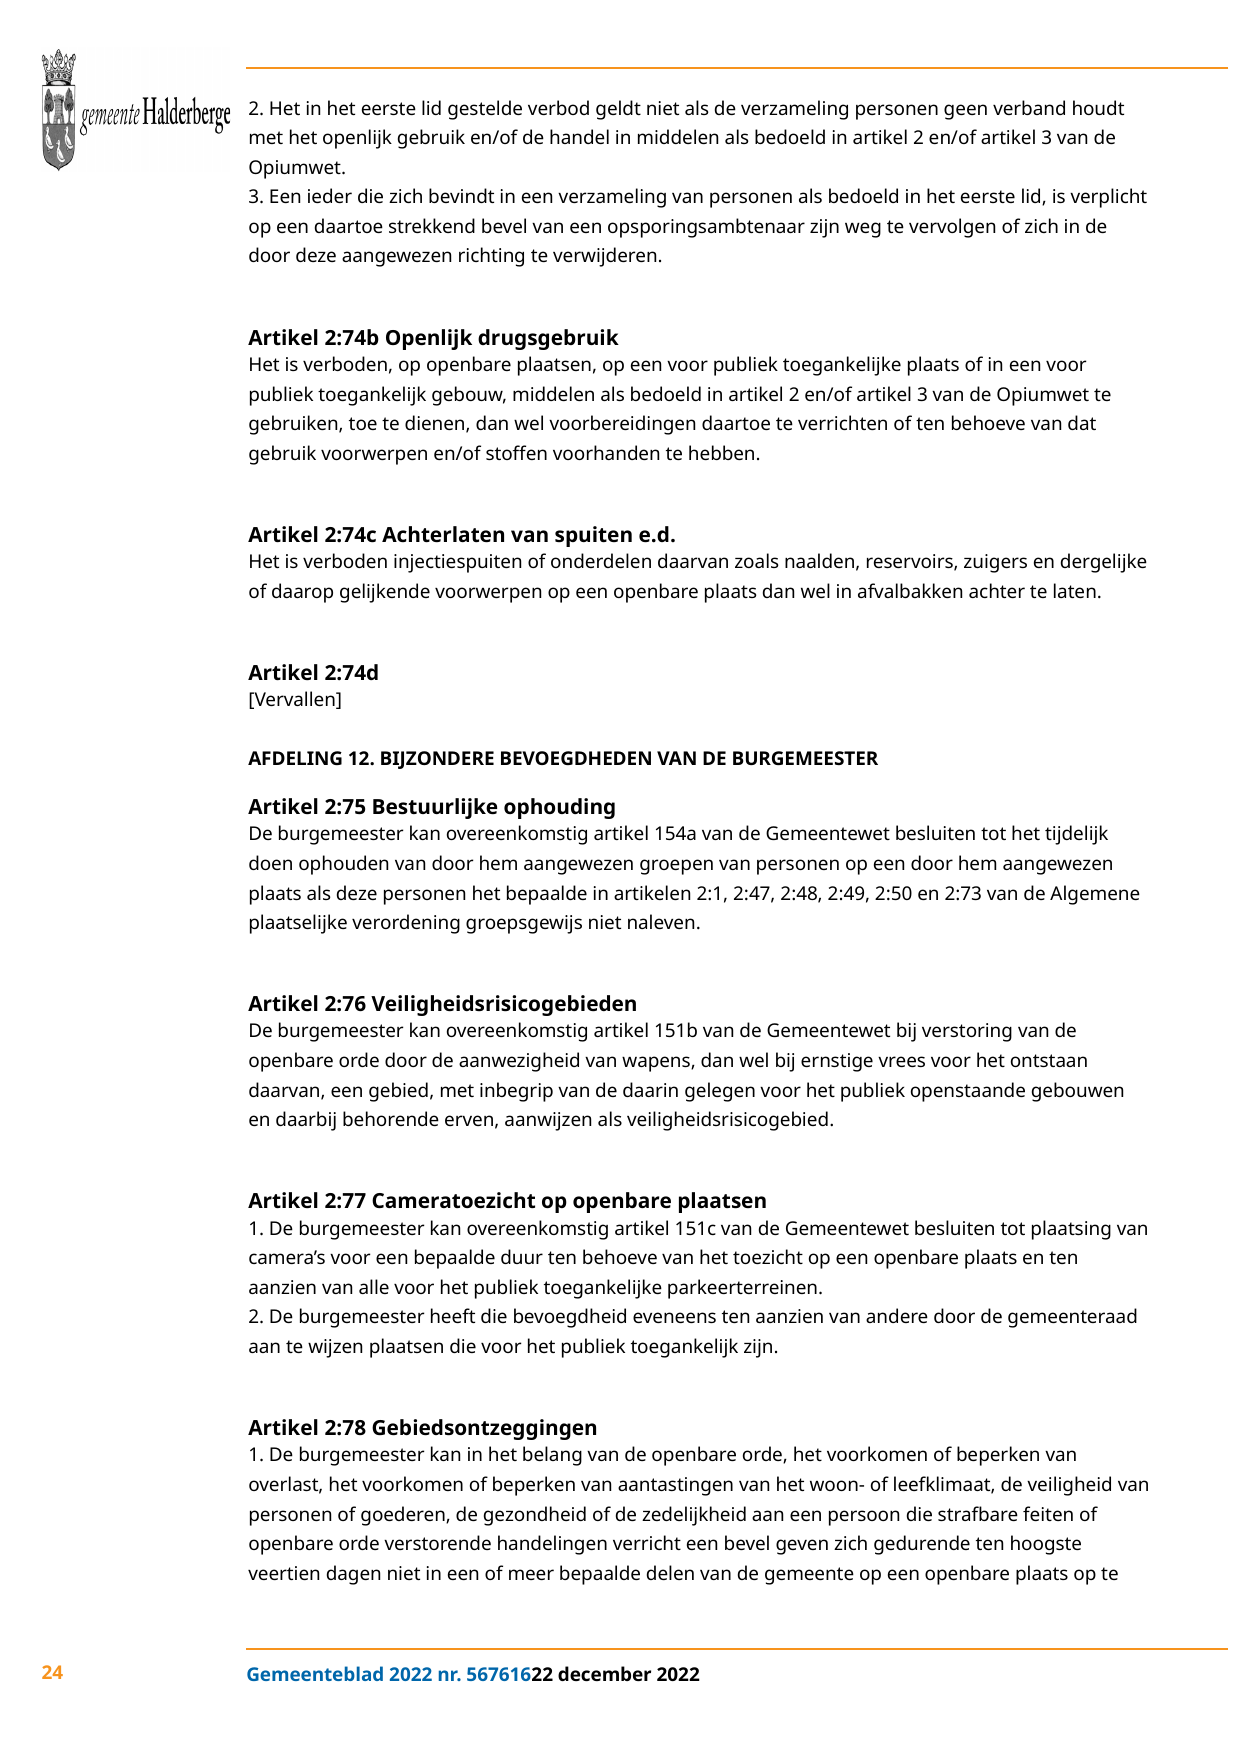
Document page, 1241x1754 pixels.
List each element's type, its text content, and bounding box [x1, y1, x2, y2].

text 2. De burgemeester heeft die bevoegdheid eveneens ten aanzien van andere door de gemeenteraad aan te wijzen plaatsen die voor het publiek toegankelijk zijn. [248, 1304, 1152, 1359]
text De burgemeester kan overeenkomstig artikel 154a van de Gemeentewet besluiten tot het tijdelijk doen ophouden van door hem aangewezen groepen van personen op een door hem aangewezen plaats als deze personen het bepaalde in artikelen 2:1, 2:47, 2:48, 2:49, 2:50 en 2:73 van de Algemene plaatselijke verordening groepsgewijs niet naleven. [248, 821, 1152, 935]
text 1. De burgemeester kan in het belang van de openbare orde, het voorkomen of beperken van overlast, het voorkomen of beperken van aantastingen van het woon- of leefklimaat, de veiligheid van personen of goederen, de gezondheid of de zedelijkheid aan een persoon die strafbare feiten of openbare orde verstorende handelingen verricht een bevel geven zich gedurende ten hoogste veertien dagen niet in een of meer bepaalde delen van de gemeente op een openbare plaats op te [248, 1442, 1152, 1586]
text [Vervallen] [248, 686, 1152, 712]
text Artikel 2:74c Achterlaten van spuiten e.d. [248, 520, 1152, 548]
text Het is verboden injectiespuiten of onderdelen daarvan zoals naalden, reservoirs, zuigers en dergelijke of daarop gelijkende voorwerpen op een openbare plaats dan wel in afvalbakken achter te laten. [248, 548, 1152, 604]
text 3. Een ieder die zich bevindt in een verzameling van personen als bedoeld in het eerste lid, is verplicht op een daartoe strekkend bevel van een opsporingsambtenaar zijn weg te vervolgen of zich in de door deze aangewezen richting te verwijderen. [248, 183, 1152, 268]
text Artikel 2:78 Gebiedsontzeggingen [248, 1413, 1152, 1442]
text Het is verboden, op openbare plaatsen, op een voor publiek toegankelijke plaats of in een voor publiek toegankelijk gebouw, middelen als bedoeld in artikel 2 en/of artikel 3 van de Opiumwet te gebruiken, toe te dienen, dan wel voorbereidingen daartoe te verrichten of ten behoeve van dat gebruik voorwerpen en/of stoffen voorhanden te hebben. [248, 351, 1152, 466]
text Artikel 2:74b Openlijk drugsgebruik [248, 323, 1152, 351]
text Artikel 2:77 Cameratoezicht op openbare plaatsen [248, 1186, 1152, 1215]
text Artikel 2:75 Bestuurlijke ophouding [248, 792, 1152, 821]
text 2. Het in het eerste lid gestelde verbod geldt niet als de verzameling personen geen verband houdt met het openlijk gebruik en/of de handel in middelen als bedoeld in artikel 2 en/of artikel 3 van de Opiumwet. [248, 95, 1152, 180]
text Artikel 2:76 Veiligheidsrisicogebieden [248, 989, 1152, 1018]
text AFDELING 12. BIJZONDERE BEVOEGDHEDEN VAN DE BURGEMEESTER [248, 746, 1152, 771]
text 1. De burgemeester kan overeenkomstig artikel 151c van de Gemeentewet besluiten tot plaatsing van camera’s voor een bepaalde duur ten behoeve van het toezicht op een openbare plaats en ten aanzien van alle voor het publiek toegankelijke parkeerterreinen. [248, 1215, 1152, 1300]
text De burgemeester kan overeenkomstig artikel 151b van de Gemeentewet bij verstoring van de openbare orde door de aanwezigheid van wapens, dan wel bij ernstige vrees voor het ontstaan daarvan, een gebied, met inbegrip van de daarin gelegen voor het publiek openstaande gebouwen en daarbij behorende erven, aanwijzen als veiligheidsrisicogebied. [248, 1018, 1152, 1132]
text Artikel 2:74d [248, 658, 1152, 686]
picture [41, 47, 231, 172]
